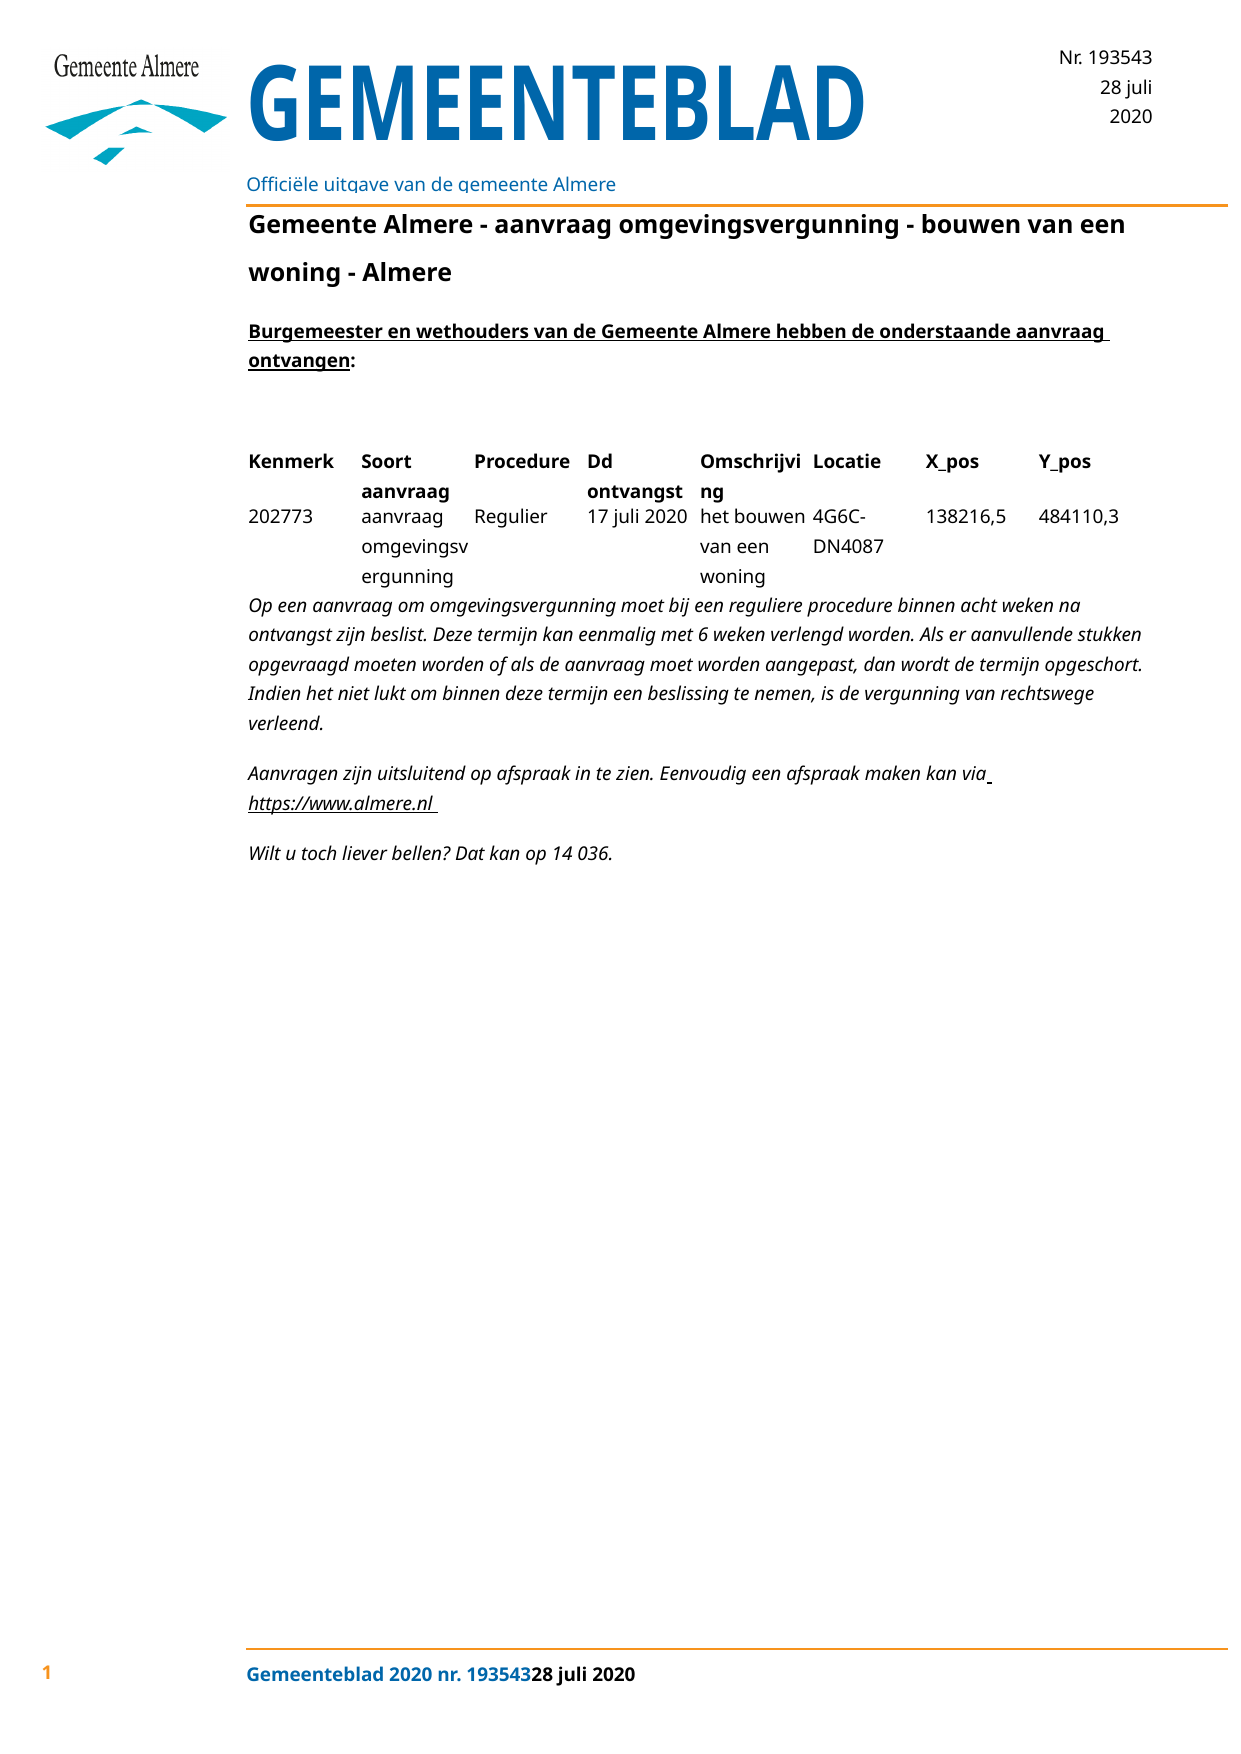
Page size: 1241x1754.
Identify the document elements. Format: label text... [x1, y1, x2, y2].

table_header Procedure [474, 449, 587, 504]
table_cell 4G6C-DN4087 [813, 504, 926, 589]
table_cell het bouwen van een woning [700, 504, 813, 589]
picture [41, 47, 231, 172]
table_cell 138216,5 [926, 504, 1038, 589]
text Burgemeester en wethouders van de Gemeente Almere hebben de onderstaande aanvraag ontvangen: [248, 318, 1152, 373]
text Gemeente Almere - aanvraag omgevingsvergunning - bouwen van een woning - Almere [248, 207, 1152, 288]
text Wilt u toch liever bellen? Dat kan op 14 036. [248, 841, 1152, 866]
table_header Y_pos [1039, 449, 1152, 504]
table_cell Regulier [474, 504, 587, 589]
table_header Omschrijving [700, 449, 813, 504]
text Op een aanvraag om omgevingsvergunning moet bij een reguliere procedure binnen acht weken na ontvangst zijn beslist. Deze termijn kan eenmalig met 6 weken verlengd worden. Als er aanvullende stukken opgevraagd moeten worden of als de aanvraag moet worden aangepast, dan wordt de termijn opgeschort. Indien het niet lukt om binnen deze termijn een beslissing te nemen, is de vergunning van rechtswege verleend. [248, 592, 1152, 736]
table_cell 17 juli 2020 [587, 504, 700, 589]
table_cell aanvraag omgevingsvergunning [361, 504, 474, 589]
table_header Kenmerk [248, 449, 361, 504]
table_header Dd ontvangst [587, 449, 700, 504]
table_header Soort aanvraag [361, 449, 474, 504]
table_cell 484110,3 [1039, 504, 1152, 589]
text Aanvragen zijn uitsluitend op afspraak in te zien. Eenvoudig een afspraak maken kan via https://www.almere.nl [248, 761, 1152, 816]
table_cell 202773 [248, 504, 361, 589]
table_header X_pos [926, 449, 1038, 504]
table_header Locatie [813, 449, 926, 504]
